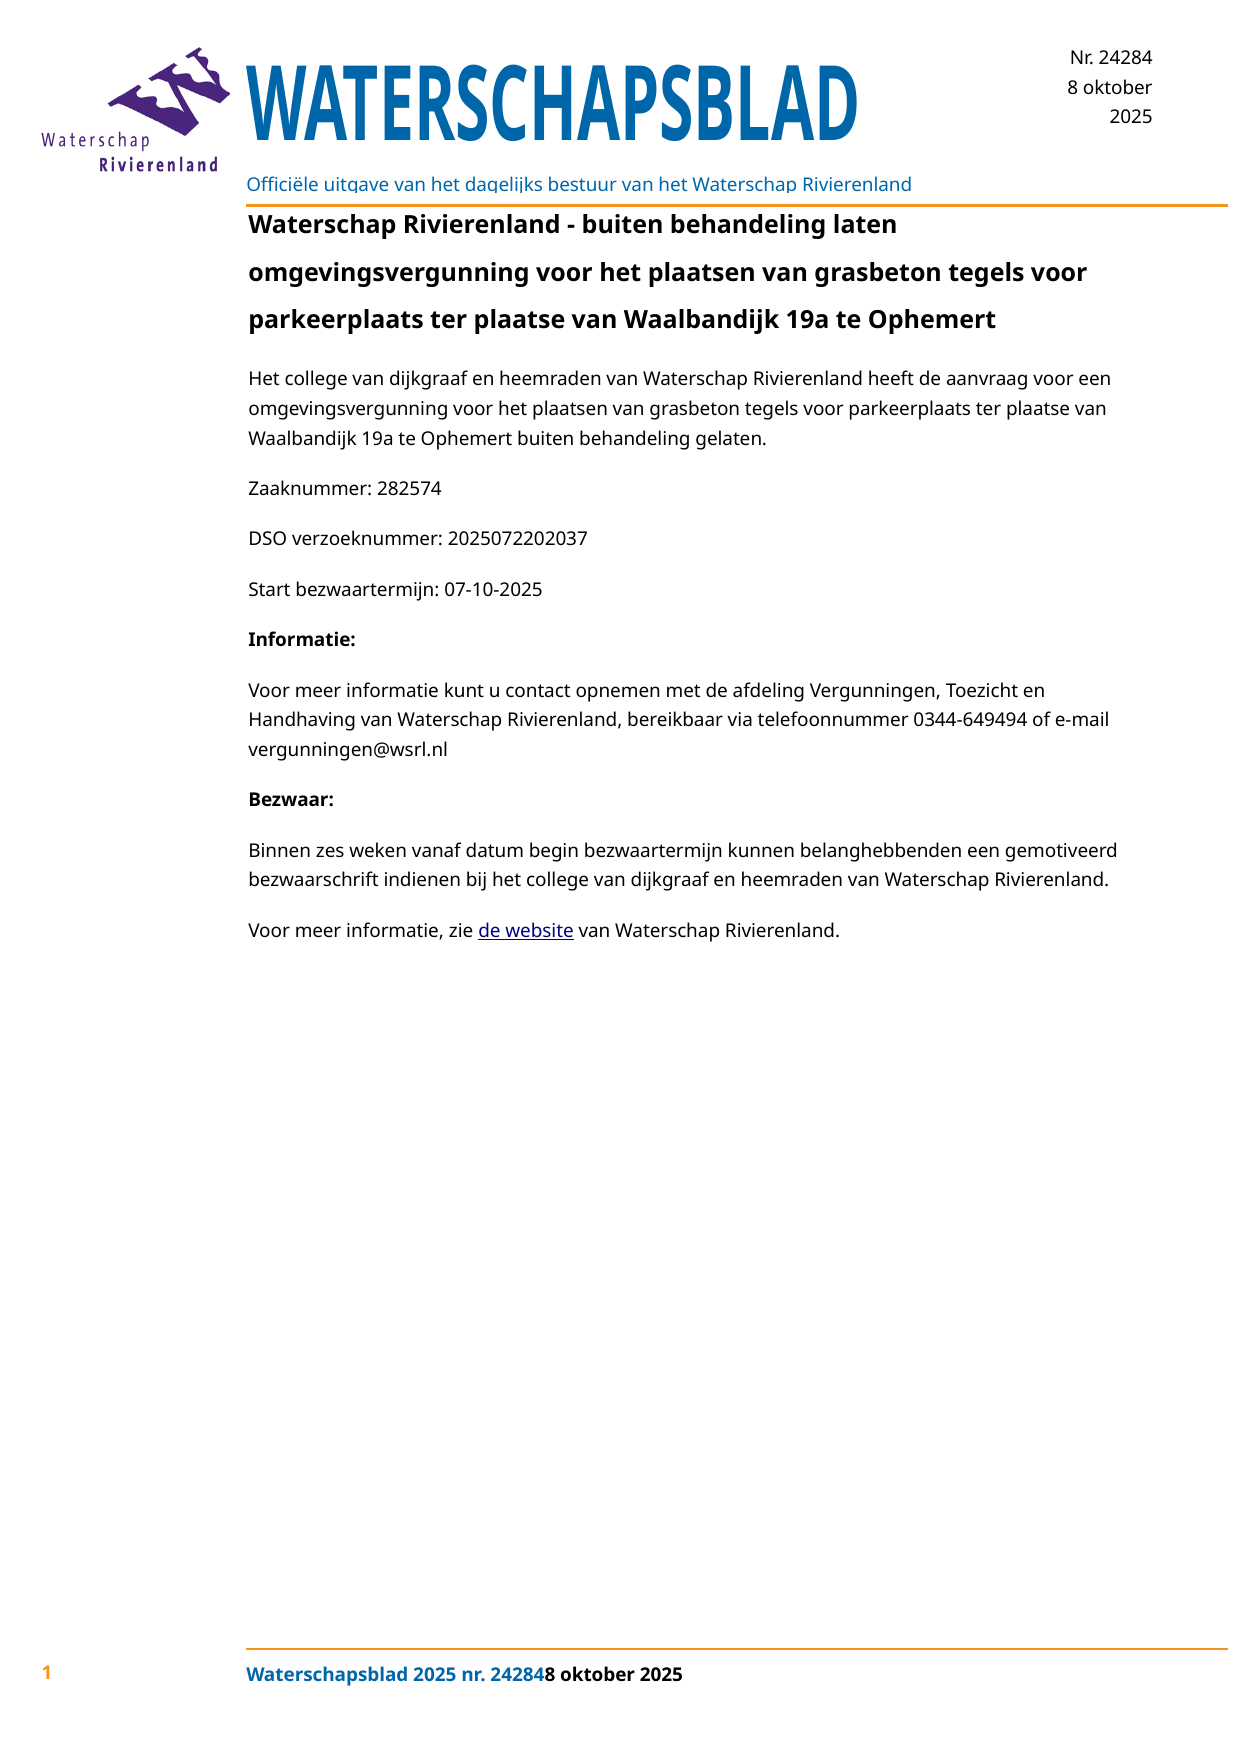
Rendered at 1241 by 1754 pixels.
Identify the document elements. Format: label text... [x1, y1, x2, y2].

text Binnen zes weken vanaf datum begin bezwaartermijn kunnen belanghebbenden een gemotiveerd bezwaarschrift indienen bij het college van dijkgraaf en heemraden van Waterschap Rivierenland. [248, 837, 1152, 892]
picture [41, 47, 231, 172]
text Waterschap Rivierenland - buiten behandeling laten omgevingsvergunning voor het plaatsen van grasbeton tegels voor parkeerplaats ter plaatse van Waalbandijk 19a te Ophemert [248, 207, 1152, 336]
text Voor meer informatie kunt u contact opnemen met de afdeling Vergunningen, Toezicht en Handhaving van Waterschap Rivierenland, bereikbaar via telefoonnummer 0344-649494 of e-mail vergunningen@wsrl.nl [248, 677, 1152, 762]
text Het college van dijkgraaf en heemraden van Waterschap Rivierenland heeft de aanvraag voor een omgevingsvergunning voor het plaatsen van grasbeton tegels voor parkeerplaats ter plaatse van Waalbandijk 19a te Ophemert buiten behandeling gelaten. [248, 366, 1152, 450]
text Voor meer informatie, zie de website van Waterschap Rivierenland. [248, 917, 1152, 942]
text Informatie: [248, 626, 1152, 652]
text Zaaknummer: 282574 [248, 475, 1152, 501]
text Bezwaar: [248, 786, 1152, 812]
text Start bezwaartermijn: 07-10-2025 [248, 576, 1152, 602]
text DSO verzoeknummer: 2025072202037 [248, 526, 1152, 551]
